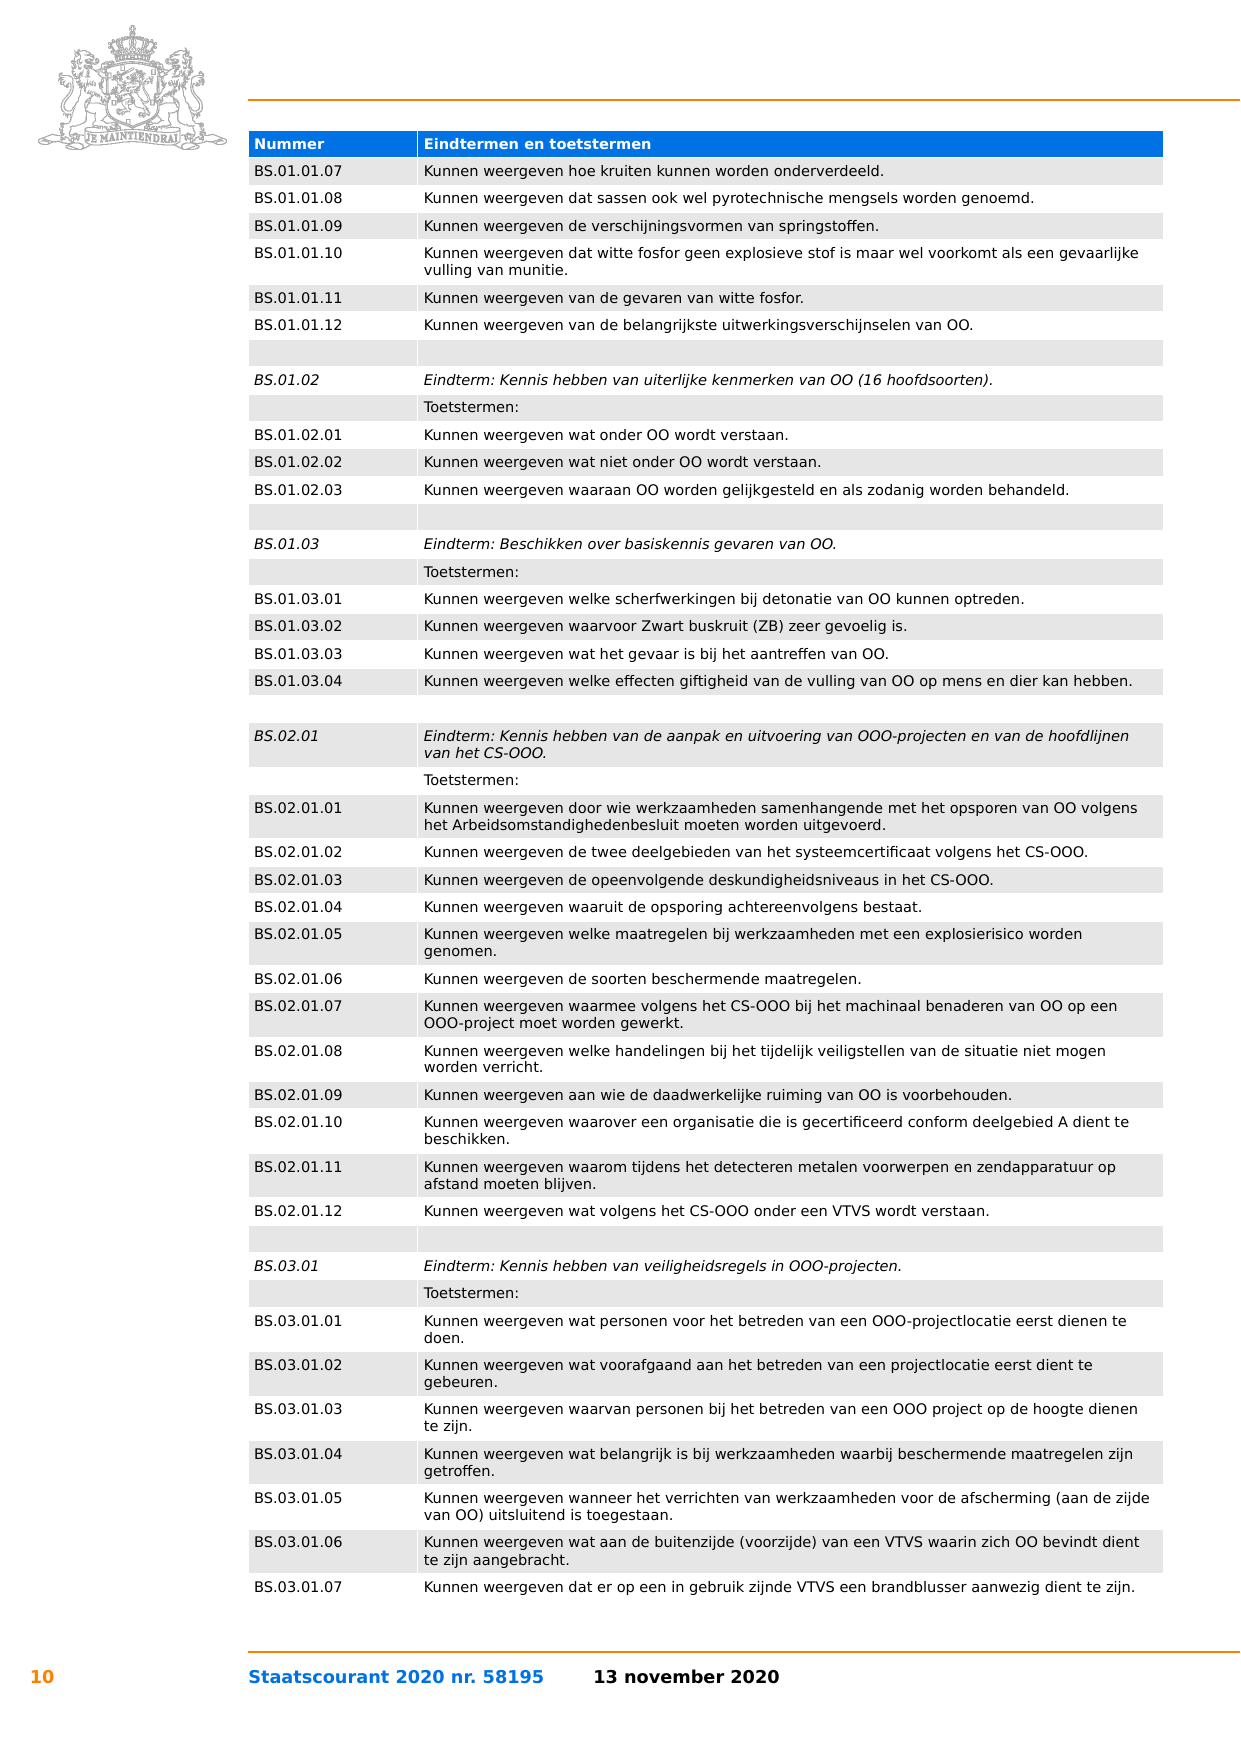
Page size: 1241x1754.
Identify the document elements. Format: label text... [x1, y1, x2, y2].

table_cell BS.02.01.03 [249, 867, 417, 893]
table_cell BS.01.01.08 [249, 186, 417, 212]
table_cell Eindterm: Kennis hebben van uiterlijke kenmerken van OO (16 hoofdsoorten). [418, 367, 1163, 393]
table_cell Kunnen weergeven de opeenvolgende deskundigheidsniveaus in het CS-OOO. [418, 867, 1163, 893]
table_cell Kunnen weergeven wat belangrijk is bij werkzaamheden waarbij beschermende maatregelen zijn getroffen. [418, 1441, 1163, 1484]
table_cell Kunnen weergeven welke handelingen bij het tijdelijk veiligstellen van de situatie niet mogen worden verricht. [418, 1038, 1163, 1081]
table_cell BS.02.01.04 [249, 894, 417, 921]
table_header Eindtermen en toetstermen [418, 131, 1163, 157]
table_cell BS.01.03.03 [249, 641, 417, 667]
table_cell BS.02.01.09 [249, 1082, 417, 1108]
table_cell Kunnen weergeven wat niet onder OO wordt verstaan. [418, 449, 1163, 476]
table_cell BS.02.01.05 [249, 922, 417, 965]
table_cell BS.03.01.03 [249, 1397, 417, 1440]
table_cell Kunnen weergeven wanneer het verrichten van werkzaamheden voor de afscherming (aan de zijde van OO) uitsluitend is toegestaan. [418, 1485, 1163, 1529]
table_cell Kunnen weergeven waarvan personen bij het betreden van een OOO project op de hoogte dienen te zijn. [418, 1397, 1163, 1440]
table_cell Toetstermen: [418, 1280, 1163, 1307]
table_cell [249, 340, 417, 366]
table_cell BS.01.03.02 [249, 614, 417, 640]
table_cell BS.02.01.12 [249, 1198, 417, 1224]
table_cell Kunnen weergeven door wie werkzaamheden samenhangende met het opsporen van OO volgens het Arbeidsomstandighedenbesluit moeten worden uitgevoerd. [418, 795, 1163, 838]
table_cell BS.01.03.04 [249, 669, 417, 695]
table_cell BS.01.03.01 [249, 586, 417, 613]
table_cell BS.03.01.05 [249, 1485, 417, 1529]
table_cell BS.01.01.07 [249, 158, 417, 185]
table_cell Kunnen weergeven van de gevaren van witte fosfor. [418, 285, 1163, 311]
table_cell Kunnen weergeven wat het gevaar is bij het aantreffen van OO. [418, 641, 1163, 667]
table_cell BS.01.01.10 [249, 241, 417, 284]
table_cell Kunnen weergeven dat sassen ook wel pyrotechnische mengsels worden genoemd. [418, 186, 1163, 212]
table_cell [249, 395, 417, 421]
table_cell BS.02.01.06 [249, 966, 417, 992]
table_cell Kunnen weergeven wat volgens het CS-OOO onder een VTVS wordt verstaan. [418, 1198, 1163, 1224]
table_cell Kunnen weergeven wat voorafgaand aan het betreden van een projectlocatie eerst dient te gebeuren. [418, 1352, 1163, 1396]
table_cell Kunnen weergeven waaraan OO worden gelijkgesteld en als zodanig worden behandeld. [418, 477, 1163, 503]
table_cell BS.01.01.12 [249, 312, 417, 339]
table_header Nummer [249, 131, 417, 157]
table_cell [418, 696, 1163, 722]
table_cell BS.03.01 [249, 1253, 417, 1279]
table_cell Kunnen weergeven welke scherfwerkingen bij detonatie van OO kunnen optreden. [418, 586, 1163, 613]
table_cell Kunnen weergeven dat er op een in gebruik zijnde VTVS een brandblusser aanwezig dient te zijn. [418, 1574, 1163, 1600]
table_cell Kunnen weergeven waarmee volgens het CS-OOO bij het machinaal benaderen van OO op een OOO-project moet worden gewerkt. [418, 993, 1163, 1037]
table_cell Kunnen weergeven waarover een organisatie die is gecertificeerd conform deelgebied A dient te beschikken. [418, 1110, 1163, 1153]
table_cell BS.01.02.02 [249, 449, 417, 476]
table_cell BS.01.02 [249, 367, 417, 393]
table_cell BS.01.01.11 [249, 285, 417, 311]
table_cell Kunnen weergeven dat witte fosfor geen explosieve stof is maar wel voorkomt als een gevaarlijke vulling van munitie. [418, 241, 1163, 284]
table_cell Kunnen weergeven welke effecten giftigheid van de vulling van OO op mens en dier kan hebben. [418, 669, 1163, 695]
table_cell Kunnen weergeven aan wie de daadwerkelijke ruiming van OO is voorbehouden. [418, 1082, 1163, 1108]
table_cell Kunnen weergeven de twee deelgebieden van het systeemcertificaat volgens het CS-OOO. [418, 839, 1163, 866]
table_cell [418, 504, 1163, 530]
table_cell Toetstermen: [418, 559, 1163, 585]
table_cell [418, 1226, 1163, 1252]
table_cell BS.03.01.07 [249, 1574, 417, 1600]
table_cell BS.02.01.07 [249, 993, 417, 1037]
table_cell BS.03.01.04 [249, 1441, 417, 1484]
table_cell [249, 696, 417, 722]
table_cell BS.01.02.03 [249, 477, 417, 503]
table_cell Eindterm: Beschikken over basiskennis gevaren van OO. [418, 531, 1163, 558]
table_cell BS.03.01.02 [249, 1352, 417, 1396]
table_cell BS.03.01.06 [249, 1530, 417, 1573]
table_cell Eindterm: Kennis hebben van veiligheidsregels in OOO-projecten. [418, 1253, 1163, 1279]
table_cell Kunnen weergeven van de belangrijkste uitwerkingsverschijnselen van OO. [418, 312, 1163, 339]
table_cell BS.01.01.09 [249, 213, 417, 239]
table_cell [249, 768, 417, 794]
table_cell BS.02.01 [249, 723, 417, 767]
table_cell Kunnen weergeven welke maatregelen bij werkzaamheden met een explosierisico worden genomen. [418, 922, 1163, 965]
table_cell Eindterm: Kennis hebben van de aanpak en uitvoering van OOO-projecten en van de hoofdlijnen van het CS-OOO. [418, 723, 1163, 767]
table_cell Kunnen weergeven waaruit de opsporing achtereenvolgens bestaat. [418, 894, 1163, 921]
table_cell BS.02.01.01 [249, 795, 417, 838]
table_cell BS.01.02.01 [249, 422, 417, 448]
table_cell BS.03.01.01 [249, 1308, 417, 1351]
table_cell [249, 1280, 417, 1307]
table_cell [249, 504, 417, 530]
table_cell BS.01.03 [249, 531, 417, 558]
picture [38, 25, 227, 150]
table_cell [418, 340, 1163, 366]
table_cell [249, 559, 417, 585]
table_cell Kunnen weergeven wat personen voor het betreden van een OOO-projectlocatie eerst dienen te doen. [418, 1308, 1163, 1351]
table_cell BS.02.01.10 [249, 1110, 417, 1153]
table_cell Kunnen weergeven de soorten beschermende maatregelen. [418, 966, 1163, 992]
table_cell Toetstermen: [418, 768, 1163, 794]
table_cell Kunnen weergeven de verschijningsvormen van springstoffen. [418, 213, 1163, 239]
table_cell Toetstermen: [418, 395, 1163, 421]
table_cell [249, 1226, 417, 1252]
table_cell Kunnen weergeven waarom tijdens het detecteren metalen voorwerpen en zendapparatuur op afstand moeten blijven. [418, 1154, 1163, 1197]
table_cell BS.02.01.02 [249, 839, 417, 866]
table_cell Kunnen weergeven wat onder OO wordt verstaan. [418, 422, 1163, 448]
table_cell Kunnen weergeven hoe kruiten kunnen worden onderverdeeld. [418, 158, 1163, 185]
table_cell BS.02.01.11 [249, 1154, 417, 1197]
table_cell BS.02.01.08 [249, 1038, 417, 1081]
table_cell Kunnen weergeven waarvoor Zwart buskruit (ZB) zeer gevoelig is. [418, 614, 1163, 640]
table_cell Kunnen weergeven wat aan de buitenzijde (voorzijde) van een VTVS waarin zich OO bevindt dient te zijn aangebracht. [418, 1530, 1163, 1573]
